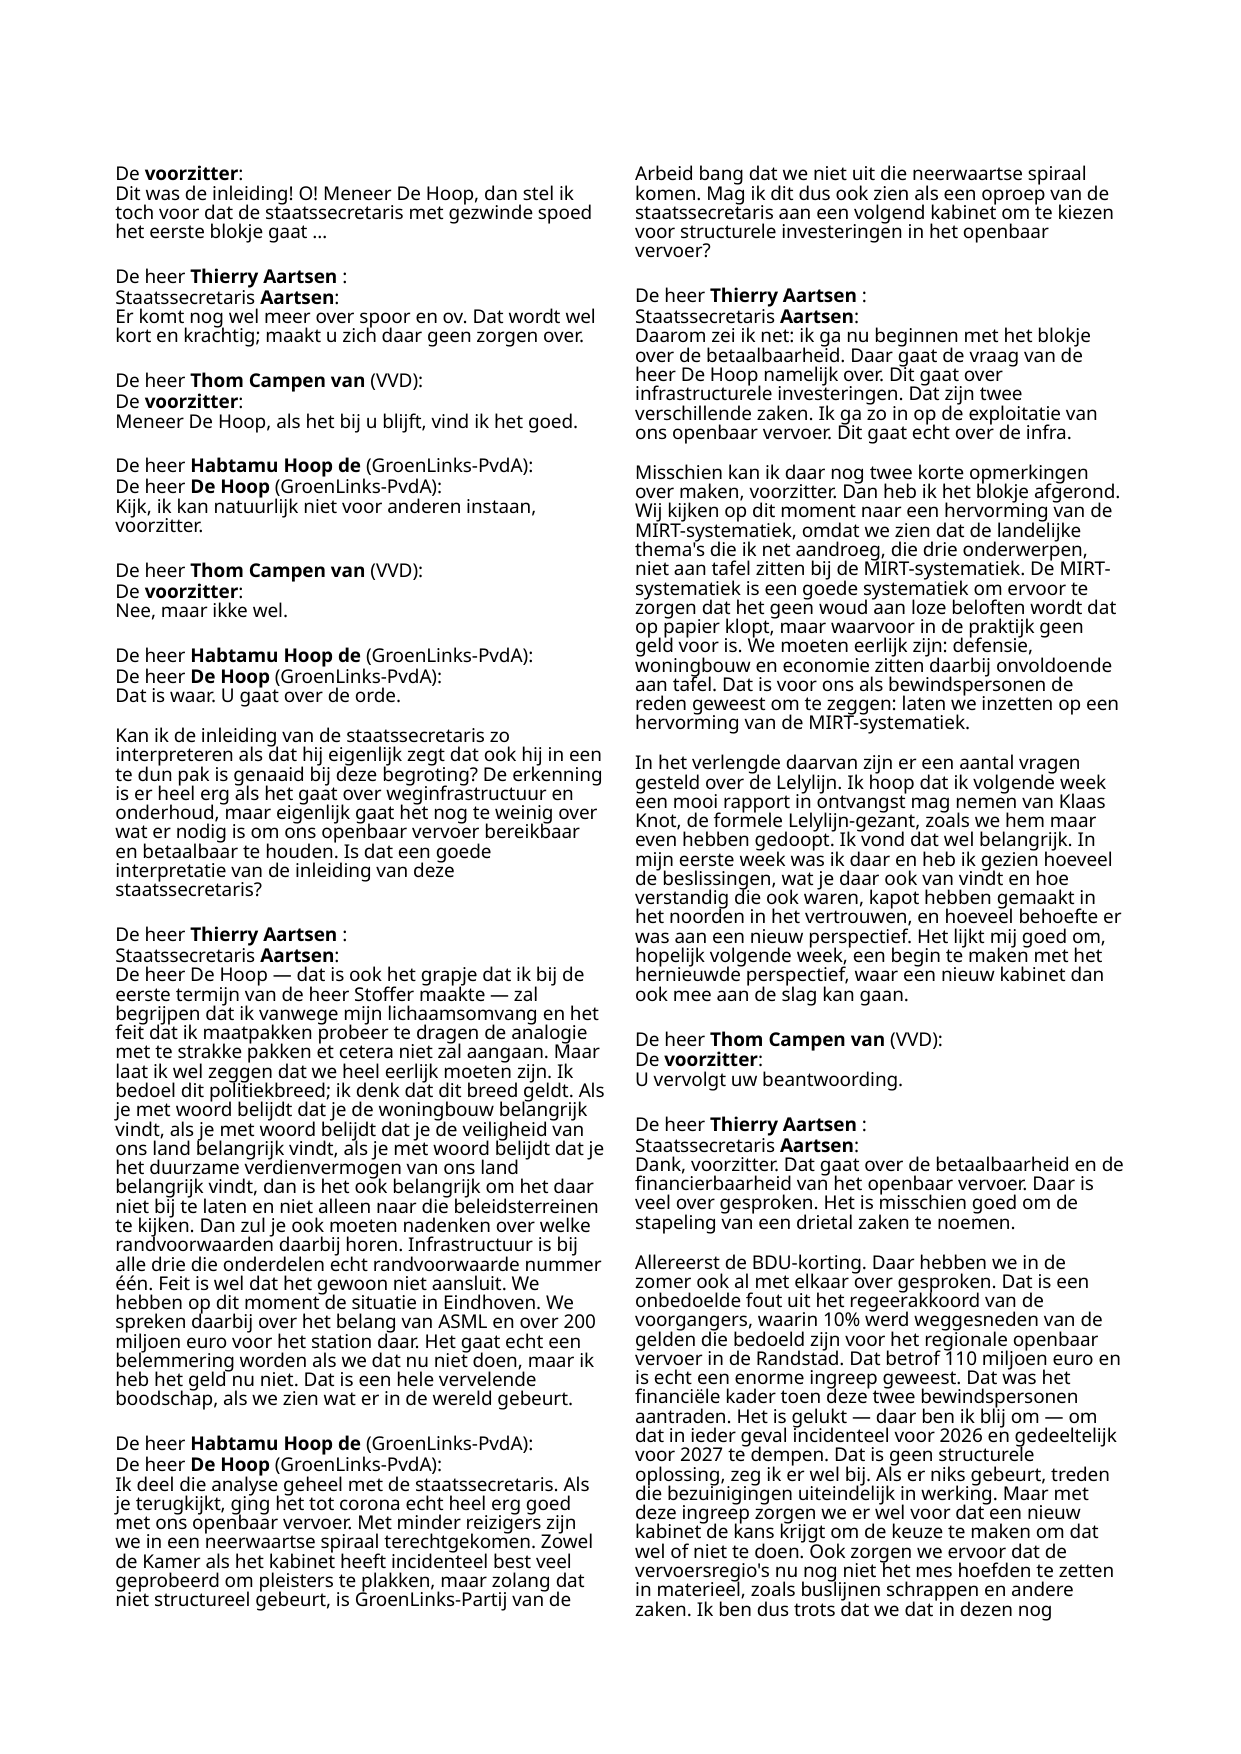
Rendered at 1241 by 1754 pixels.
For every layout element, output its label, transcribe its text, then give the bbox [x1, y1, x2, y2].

text De heer Habtamu Hoop de (GroenLinks-PvdA): [115, 642, 605, 668]
text De voorzitter: [115, 583, 605, 602]
text De heer Thierry Aartsen : [115, 921, 605, 947]
text Arbeid bang dat we niet uit die neerwaartse spiraal komen. Mag ik dit dus ook zien als een oproep van de staatssecretaris aan een volgend kabinet om te kiezen voor structurele investeringen in het openbaar vervoer? [635, 165, 1125, 262]
text De heer Thom Campen van (VVD): [115, 557, 605, 583]
text In het verlengde daarvan zijn er een aantal vragen gesteld over de Lelylijn. Ik hoop dat ik volgende week een mooi rapport in ontvangst mag nemen van Klaas Knot, de formele Lelylijn-gezant, zoals we hem maar even hebben gedoopt. Ik vond dat wel belangrijk. In mijn eerste week was ik daar en heb ik gezien hoeveel de beslissingen, wat je daar ook van vindt en hoe verstandig die ook waren, kapot hebben gemaakt in het noorden in het vertrouwen, en hoeveel behoefte er was aan een nieuw perspectief. Het lijkt mij goed om, hopelijk volgende week, een begin te maken met het hernieuwde perspectief, waar een nieuw kabinet dan ook mee aan de slag kan gaan. [635, 754, 1125, 1005]
text Staatssecretaris Aartsen: [635, 308, 1125, 327]
text Allereerst de BDU-korting. Daar hebben we in de zomer ook al met elkaar over gesproken. Dat is een onbedoelde fout uit het regeerakkoord van de voorgangers, waarin 10% werd weggesneden van de gelden die bedoeld zijn voor het regionale openbaar vervoer in de Randstad. Dat betrof 110 miljoen euro en is echt een enorme ingreep geweest. Dat was het financiële kader toen deze twee bewindspersonen aantraden. Het is gelukt — daar ben ik blij om — om dat in ieder geval incidenteel voor 2026 en gedeeltelijk voor 2027 te dempen. Dat is geen structurele oplossing, zeg ik er wel bij. Als er niks gebeurt, treden die bezuinigingen uiteindelijk in werking. Maar met deze ingreep zorgen we er wel voor dat een nieuw kabinet de kans krijgt om de keuze te maken om dat wel of niet te doen. Ook zorgen we ervoor dat de vervoersregio's nu nog niet het mes hoefden te zetten in materieel, zoals buslijnen schrappen en andere zaken. Ik ben dus trots dat we dat in dezen nog [635, 1254, 1125, 1620]
text De heer Thierry Aartsen : [635, 282, 1125, 308]
text Dank, voorzitter. Dat gaat over de betaalbaarheid en de financierbaarheid van het openbaar vervoer. Daar is veel over gesproken. Het is misschien goed om de stapeling van een drietal zaken te noemen. [635, 1156, 1125, 1233]
text De voorzitter: [115, 393, 605, 413]
text De voorzitter: [635, 1051, 1125, 1071]
text Dat is waar. U gaat over de orde. [115, 687, 605, 706]
text De heer Thom Campen van (VVD): [115, 368, 605, 393]
text De heer Thierry Aartsen : [635, 1111, 1125, 1137]
text De heer De Hoop (GroenLinks-PvdA): [115, 1456, 605, 1476]
text Staatssecretaris Aartsen: [115, 947, 605, 966]
text Ik deel die analyse geheel met de staatssecretaris. Als je terugkijkt, ging het tot corona echt heel erg goed met ons openbaar vervoer. Met minder reizigers zijn we in een neerwaartse spiraal terechtgekomen. Zowel de Kamer als het kabinet heeft incidenteel best veel geprobeerd om pleisters te plakken, maar zolang dat niet structureel gebeurt, is GroenLinks-Partij van de [115, 1476, 605, 1610]
text De heer Thom Campen van (VVD): [635, 1026, 1125, 1051]
text De heer Habtamu Hoop de (GroenLinks-PvdA): [115, 453, 605, 478]
text Misschien kan ik daar nog twee korte opmerkingen over maken, voorzitter. Dan heb ik het blokje afgerond. Wij kijken op dit moment naar een hervorming van de MIRT-systematiek, omdat we zien dat de landelijke thema's die ik net aandroeg, die drie onderwerpen, niet aan tafel zitten bij de MIRT-systematiek. De MIRT-systematiek is een goede systematiek om ervoor te zorgen dat het geen woud aan loze beloften wordt dat op papier klopt, maar waarvoor in de praktijk geen geld voor is. We moeten eerlijk zijn: defensie, woningbouw en economie zitten daarbij onvoldoende aan tafel. Dat is voor ons als bewindspersonen de reden geweest om te zeggen: laten we inzetten op een hervorming van de MIRT-systematiek. [635, 464, 1125, 734]
text Staatssecretaris Aartsen: [635, 1137, 1125, 1156]
text Daarom zei ik net: ik ga nu beginnen met het blokje over de betaalbaarheid. Daar gaat de vraag van de heer De Hoop namelijk over. Dit gaat over infrastructurele investeringen. Dat zijn twee verschillende zaken. Ik ga zo in op de exploitatie van ons openbaar vervoer. Dit gaat echt over de infra. [635, 327, 1125, 443]
text Kan ik de inleiding van de staatssecretaris zo interpreteren als dat hij eigenlijk zegt dat ook hij in een te dun pak is genaaid bij deze begroting? De erkenning is er heel erg als het gaat over weginfrastructuur en onderhoud, maar eigenlijk gaat het nog te weinig over wat er nodig is om ons openbaar vervoer bereikbaar en betaalbaar te houden. Is dat een goede interpretatie van de inleiding van deze staatssecretaris? [115, 727, 605, 901]
text Meneer De Hoop, als het bij u blijft, vind ik het goed. [115, 413, 605, 432]
text De heer De Hoop — dat is ook het grapje dat ik bij de eerste termijn van de heer Stoffer maakte — zal begrijpen dat ik vanwege mijn lichaamsomvang en het feit dat ik maatpakken probeer te dragen de analogie met te strakke pakken et cetera niet zal aangaan. Maar laat ik wel zeggen dat we heel eerlijk moeten zijn. Ik bedoel dit politiekbreed; ik denk dat dit breed geldt. Als je met woord belijdt dat je de woningbouw belangrijk vindt, als je met woord belijdt dat je de veiligheid van ons land belangrijk vindt, als je met woord belijdt dat je het duurzame verdienvermogen van ons land belangrijk vindt, dan is het ook belangrijk om het daar niet bij te laten en niet alleen naar die beleidsterreinen te kijken. Dan zul je ook moeten nadenken over welke randvoorwaarden daarbij horen. Infrastructuur is bij alle drie die onderdelen echt randvoorwaarde nummer één. Feit is wel dat het gewoon niet aansluit. We hebben op dit moment de situatie in Eindhoven. We spreken daarbij over het belang van ASML en over 200 miljoen euro voor het station daar. Het gaat echt een belemmering worden als we dat nu niet doen, maar ik heb het geld nu niet. Dat is een hele vervelende boodschap, als we zien wat er in de wereld gebeurt. [115, 966, 605, 1410]
text Nee, maar ikke wel. [115, 602, 605, 621]
text U vervolgt uw beantwoording. [635, 1071, 1125, 1090]
text Dit was de inleiding! O! Meneer De Hoop, dan stel ik toch voor dat de staatssecretaris met gezwinde spoed het eerste blokje gaat … [115, 184, 605, 242]
text Staatssecretaris Aartsen: [115, 289, 605, 308]
text De voorzitter: [115, 165, 605, 184]
text De heer De Hoop (GroenLinks-PvdA): [115, 668, 605, 687]
text De heer Habtamu Hoop de (GroenLinks-PvdA): [115, 1431, 605, 1456]
text Kijk, ik kan natuurlijk niet voor anderen instaan, voorzitter. [115, 498, 605, 536]
text Er komt nog wel meer over spoor en ov. Dat wordt wel kort en krachtig; maakt u zich daar geen zorgen over. [115, 308, 605, 347]
text De heer Thierry Aartsen : [115, 263, 605, 289]
text De heer De Hoop (GroenLinks-PvdA): [115, 478, 605, 498]
